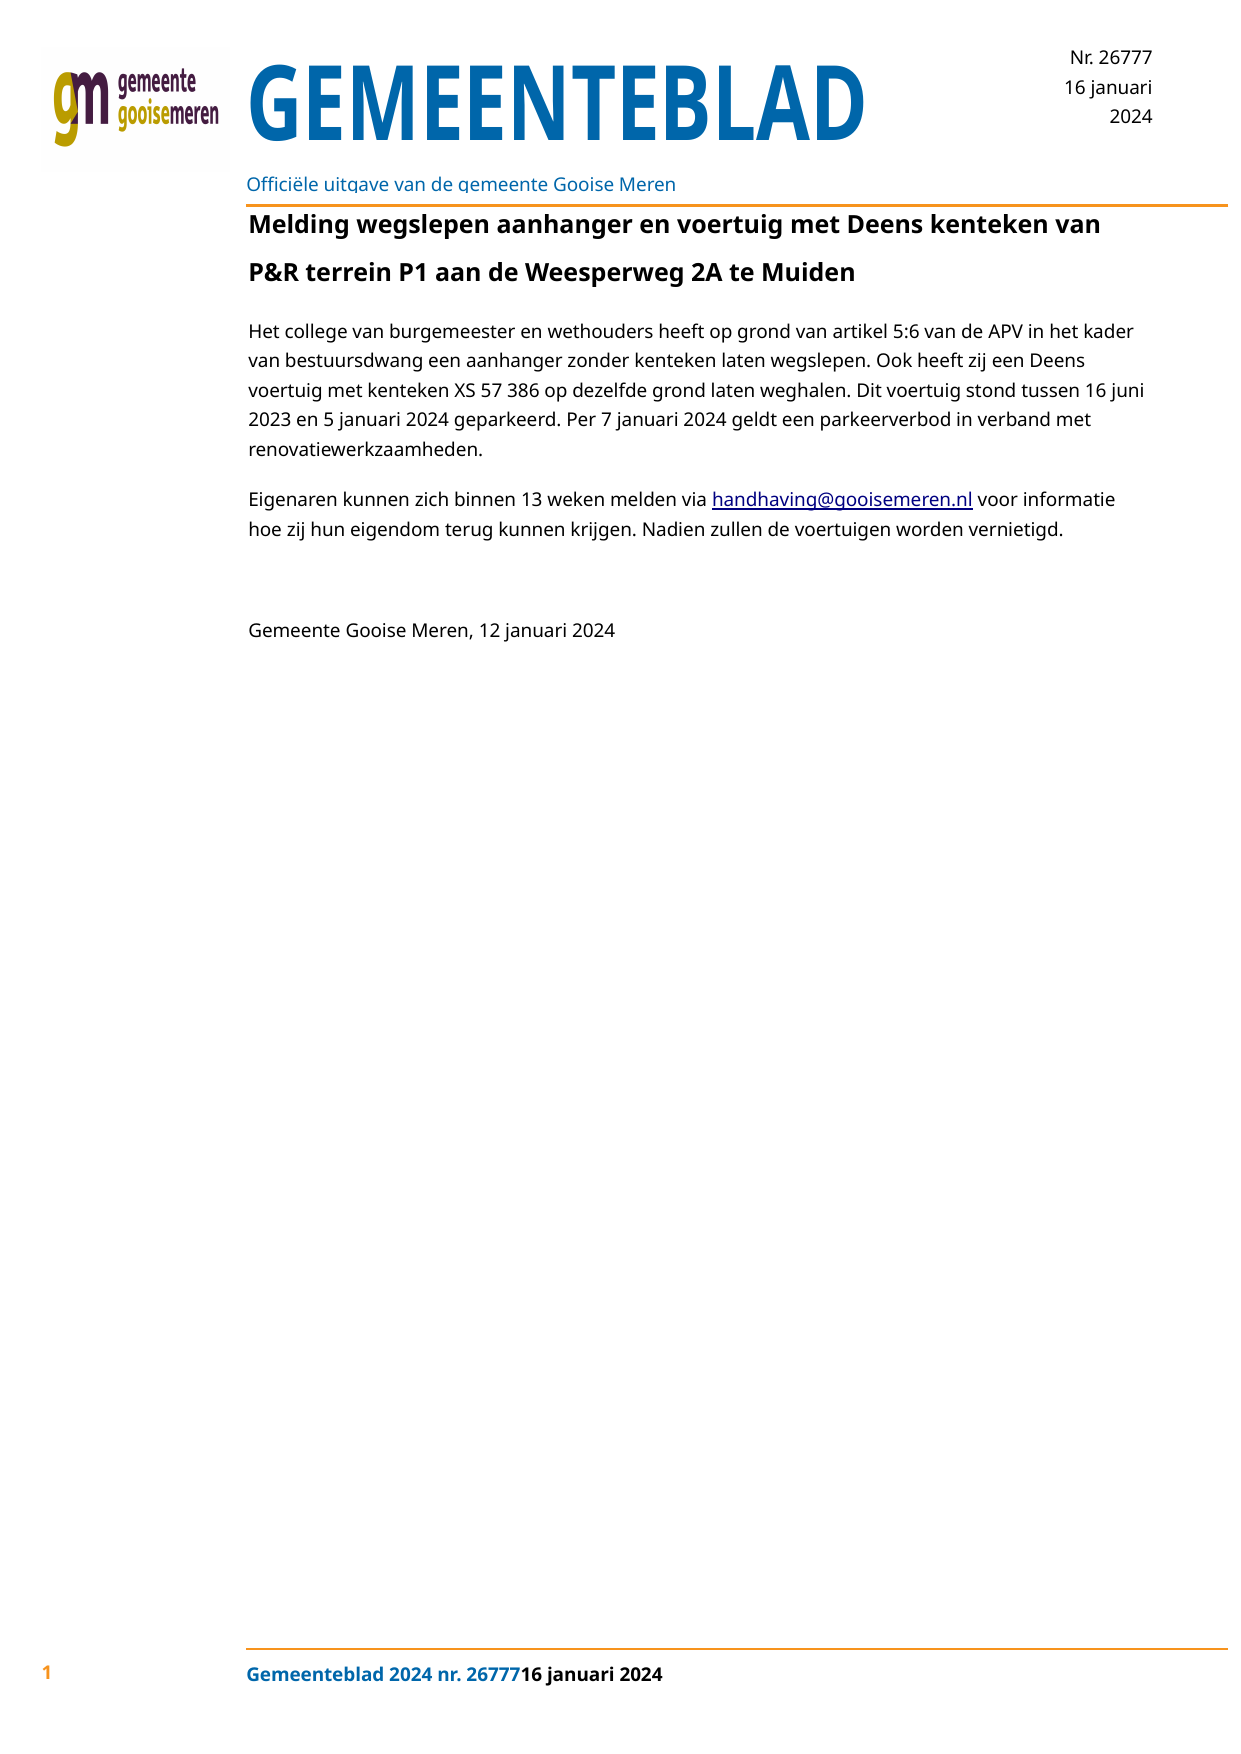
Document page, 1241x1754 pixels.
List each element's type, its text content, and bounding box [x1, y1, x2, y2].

text Het college van burgemeester en wethouders heeft op grond van artikel 5:6 van de APV in het kader van bestuursdwang een aanhanger zonder kenteken laten wegslepen. Ook heeft zij een Deens voertuig met kenteken XS 57 386 op dezelfde grond laten weghalen. Dit voertuig stond tussen 16 juni 2023 en 5 januari 2024 geparkeerd. Per 7 januari 2024 geldt een parkeerverbod in verband met renovatiewerkzaamheden. [248, 318, 1152, 462]
picture [41, 47, 231, 172]
text Melding wegslepen aanhanger en voertuig met Deens kenteken van P&R terrein P1 aan de Weesperweg 2A te Muiden [248, 207, 1152, 288]
text Gemeente Gooise Meren, 12 januari 2024 [248, 617, 1152, 643]
text Eigenaren kunnen zich binnen 13 weken melden via handhaving@gooisemeren.nl voor informatie hoe zij hun eigendom terug kunnen krijgen. Nadien zullen de voertuigen worden vernietigd. [248, 487, 1152, 542]
